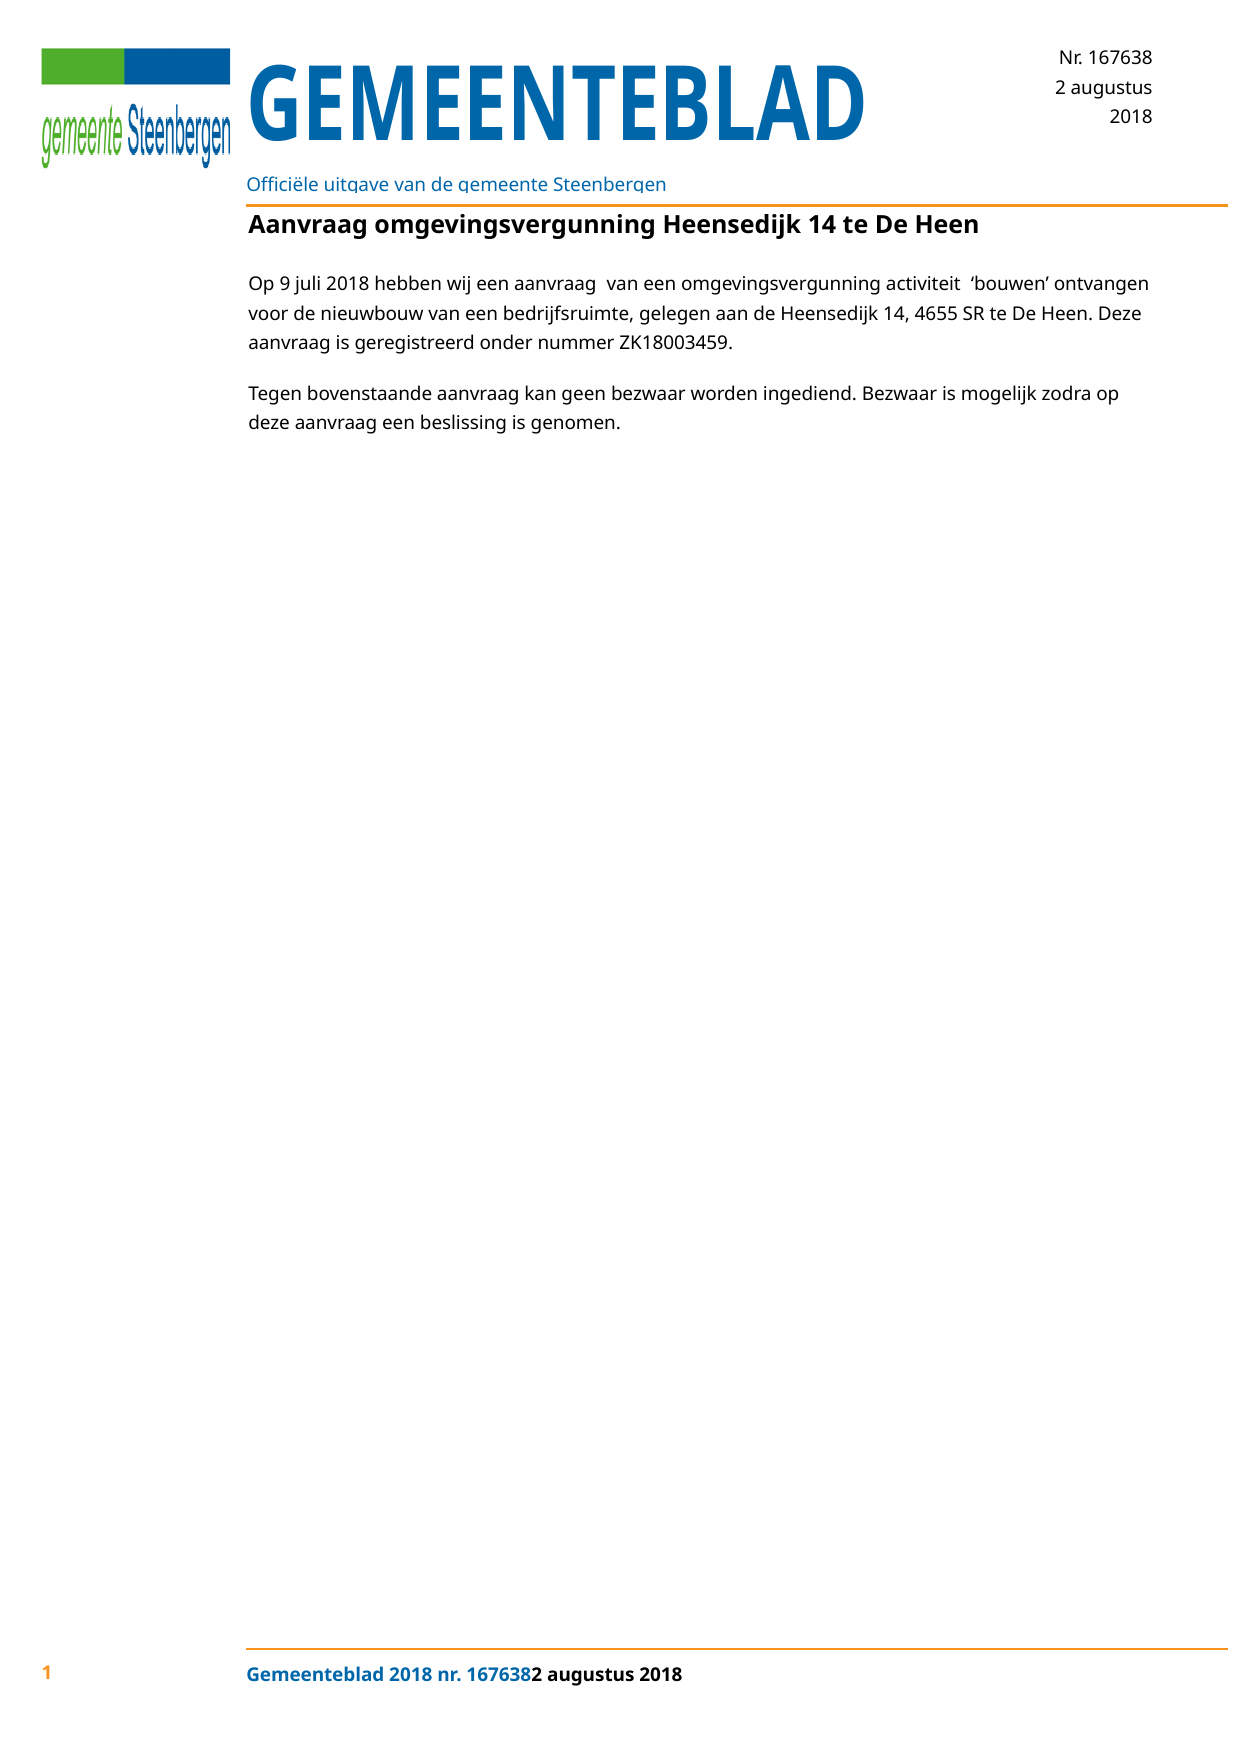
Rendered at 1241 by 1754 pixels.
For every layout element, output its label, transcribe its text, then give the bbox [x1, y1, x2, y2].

text Op 9 juli 2018 hebben wij een aanvraag van een omgevingsvergunning activiteit ‘bouwen’ ontvangen voor de nieuwbouw van een bedrijfsruimte, gelegen aan de Heensedijk 14, 4655 SR te De Heen. Deze aanvraag is geregistreerd onder nummer ZK18003459. [248, 270, 1152, 355]
text Tegen bovenstaande aanvraag kan geen bezwaar worden ingediend. Bezwaar is mogelijk zodra op deze aanvraag een beslissing is genomen. [248, 380, 1152, 435]
text Aanvraag omgevingsvergunning Heensedijk 14 te De Heen [248, 207, 1152, 241]
picture [41, 47, 231, 172]
